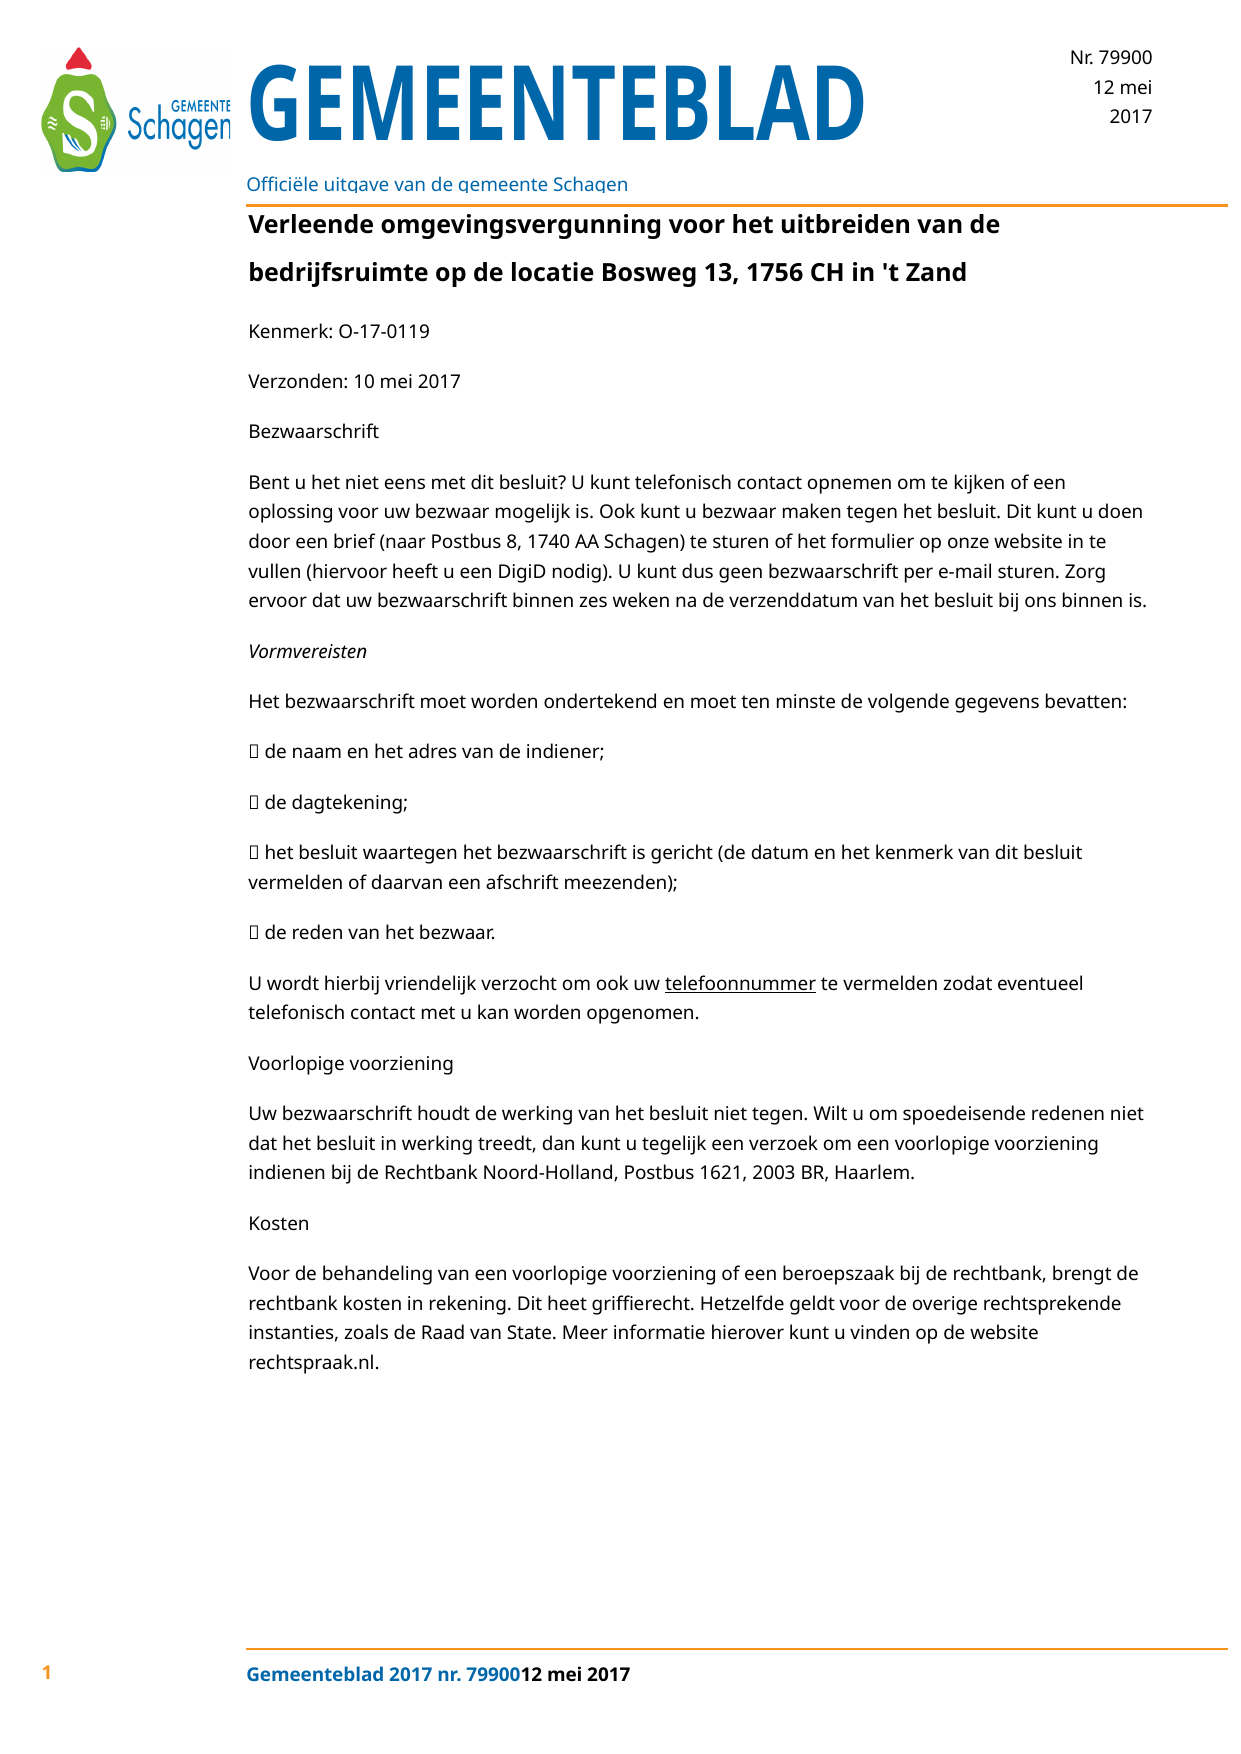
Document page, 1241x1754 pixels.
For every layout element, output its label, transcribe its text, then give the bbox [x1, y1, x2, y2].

text  de naam en het adres van de indiener; [248, 739, 1152, 764]
text Verzonden: 10 mei 2017 [248, 368, 1152, 394]
text Kosten [248, 1210, 1152, 1236]
text Bent u het niet eens met dit besluit? U kunt telefonisch contact opnemen om te kijken of een oplossing voor uw bezwaar mogelijk is. Ook kunt u bezwaar maken tegen het besluit. Dit kunt u doen door een brief (naar Postbus 8, 1740 AA Schagen) te sturen of het formulier op onze website in te vullen (hiervoor heeft u een DigiD nodig). U kunt dus geen bezwaarschrift per e-mail sturen. Zorg ervoor dat uw bezwaarschrift binnen zes weken na de verzenddatum van het besluit bij ons binnen is. [248, 469, 1152, 613]
text Voorlopige voorziening [248, 1050, 1152, 1076]
text Uw bezwaarschrift houdt de werking van het besluit niet tegen. Wilt u om spoedeisende redenen niet dat het besluit in werking treedt, dan kunt u tegelijk een verzoek om een voorlopige voorziening indienen bij de Rechtbank Noord-Holland, Postbus 1621, 2003 BR, Haarlem. [248, 1100, 1152, 1185]
text Kenmerk: O-17-0119 [248, 318, 1152, 344]
text Bezwaarschrift [248, 419, 1152, 444]
text U wordt hierbij vriendelijk verzocht om ook uw telefoonnummer te vermelden zodat eventueel telefonisch contact met u kan worden opgenomen. [248, 970, 1152, 1025]
text Verleende omgevingsvergunning voor het uitbreiden van de bedrijfsruimte op de locatie Bosweg 13, 1756 CH in 't Zand [248, 207, 1152, 288]
text Het bezwaarschrift moet worden ondertekend en moet ten minste de volgende gegevens bevatten: [248, 688, 1152, 714]
text  het besluit waartegen het bezwaarschrift is gericht (de datum en het kenmerk van dit besluit vermelden of daarvan een afschrift meezenden); [248, 839, 1152, 895]
text Vormvereisten [248, 638, 1152, 664]
text  de reden van het bezwaar. [248, 919, 1152, 945]
picture [41, 47, 231, 172]
text  de dagtekening; [248, 789, 1152, 815]
text Voor de behandeling van een voorlopige voorziening of een beroepszaak bij de rechtbank, brengt de rechtbank kosten in rekening. Dit heet griffierecht. Hetzelfde geldt voor de overige rechtsprekende instanties, zoals de Raad van State. Meer informatie hierover kunt u vinden op de website rechtspraak.nl. [248, 1260, 1152, 1375]
